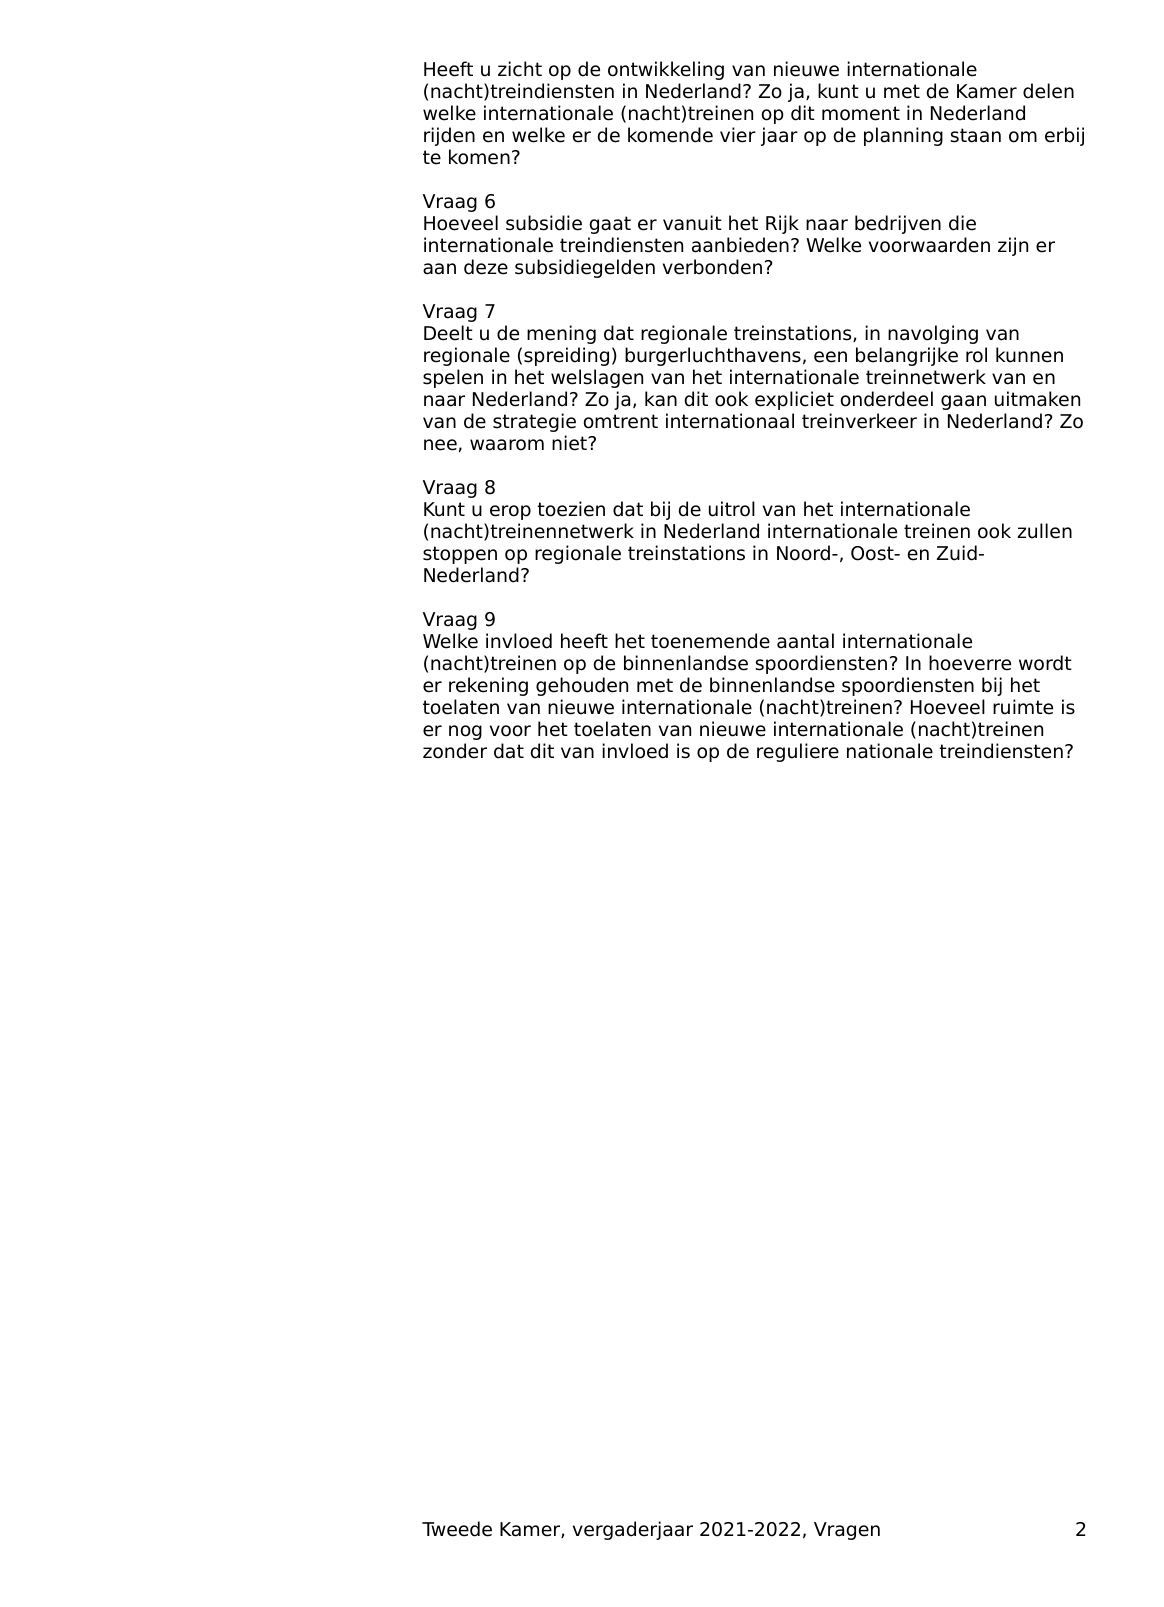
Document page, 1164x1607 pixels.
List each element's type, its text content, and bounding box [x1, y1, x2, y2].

text Deelt u de mening dat regionale treinstations, in navolging van regionale (spreiding) burgerluchthavens, een belangrijke rol kunnen spelen in het welslagen van het internationale treinnetwerk van en naar Nederland? Zo ja, kan dit ook expliciet onderdeel gaan uitmaken van de strategie omtrent internationaal treinverkeer in Nederland? Zo nee, waarom niet? [422, 323, 1087, 455]
text Vraag 9 [422, 609, 1087, 631]
text Heeft u zicht op de ontwikkeling van nieuwe internationale (nacht)treindiensten in Nederland? Zo ja, kunt u met de Kamer delen welke internationale (nacht)treinen op dit moment in Nederland rijden en welke er de komende vier jaar op de planning staan om erbij te komen? [422, 59, 1087, 169]
text Vraag 8 [422, 477, 1087, 499]
text Vraag 6 [422, 191, 1087, 213]
text Welke invloed heeft het toenemende aantal internationale (nacht)treinen op de binnenlandse spoordiensten? In hoeverre wordt er rekening gehouden met de binnenlandse spoordiensten bij het toelaten van nieuwe internationale (nacht)treinen? Hoeveel ruimte is er nog voor het toelaten van nieuwe internationale (nacht)treinen zonder dat dit van invloed is op de reguliere nationale treindiensten? [422, 631, 1087, 763]
text Vraag 7 [422, 301, 1087, 323]
text Hoeveel subsidie gaat er vanuit het Rijk naar bedrijven die internationale treindiensten aanbieden? Welke voorwaarden zijn er aan deze subsidiegelden verbonden? [422, 213, 1087, 279]
text Kunt u erop toezien dat bij de uitrol van het internationale (nacht)treinennetwerk in Nederland internationale treinen ook zullen stoppen op regionale treinstations in Noord-, Oost- en Zuid-Nederland? [422, 499, 1087, 587]
